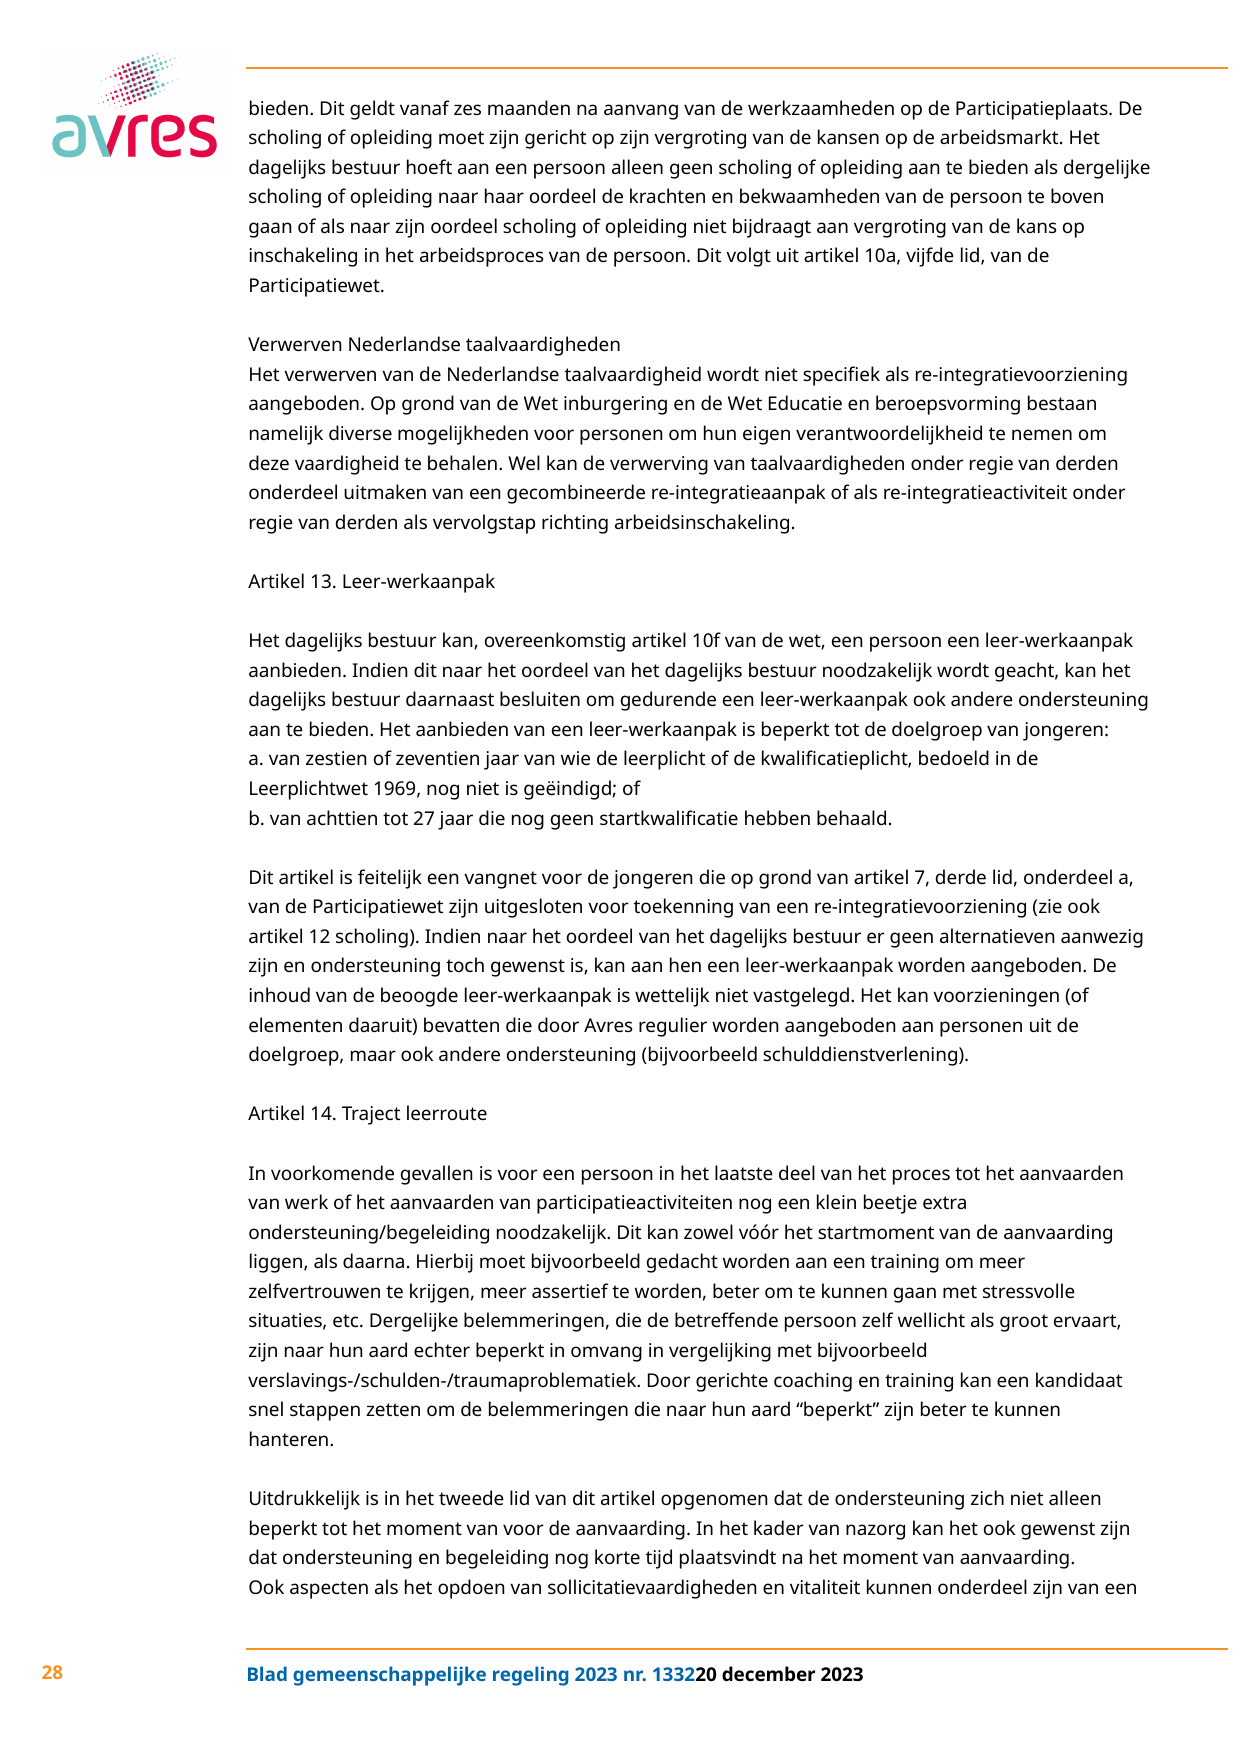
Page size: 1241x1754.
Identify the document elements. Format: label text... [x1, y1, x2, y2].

text In voorkomende gevallen is voor een persoon in het laatste deel van het proces tot het aanvaarden van werk of het aanvaarden van participatieactiviteiten nog een klein beetje extra ondersteuning/begeleiding noodzakelijk. Dit kan zowel vóór het startmoment van de aanvaarding liggen, als daarna. Hierbij moet bijvoorbeeld gedacht worden aan een training om meer zelfvertrouwen te krijgen, meer assertief te worden, beter om te kunnen gaan met stressvolle situaties, etc. Dergelijke belemmeringen, die de betreffende persoon zelf wellicht als groot ervaart, zijn naar hun aard echter beperkt in omvang in vergelijking met bijvoorbeeld verslavings-/schulden-/traumaproblematiek. Door gerichte coaching en training kan een kandidaat snel stappen zetten om de belemmeringen die naar hun aard “beperkt” zijn beter te kunnen hanteren. [248, 1160, 1152, 1452]
text Ook aspecten als het opdoen van sollicitatievaardigheden en vitaliteit kunnen onderdeel zijn van een [248, 1574, 1152, 1600]
picture [41, 47, 231, 172]
text Het dagelijks bestuur kan, overeenkomstig artikel 10f van de wet, een persoon een leer-werkaanpak aanbieden. Indien dit naar het oordeel van het dagelijks bestuur noodzakelijk wordt geacht, kan het dagelijks bestuur daarnaast besluiten om gedurende een leer-werkaanpak ook andere ondersteuning aan te bieden. Het aanbieden van een leer-werkaanpak is beperkt tot de doelgroep van jongeren: [248, 627, 1152, 742]
text a. van zestien of zeventien jaar van wie de leerplicht of de kwalificatieplicht, bedoeld in de Leerplichtwet 1969, nog niet is geëindigd; of [248, 746, 1152, 801]
text Het verwerven van de Nederlandse taalvaardigheid wordt niet specifiek als re-integratievoorziening aangeboden. Op grond van de Wet inburgering en de Wet Educatie en beroepsvorming bestaan namelijk diverse mogelijkheden voor personen om hun eigen verantwoordelijkheid te nemen om deze vaardigheid te behalen. Wel kan de verwerving van taalvaardigheden onder regie van derden onderdeel uitmaken van een gecombineerde re-integratieaanpak of als re-integratieactiviteit onder regie van derden als vervolgstap richting arbeidsinschakeling. [248, 361, 1152, 535]
text Uitdrukkelijk is in het tweede lid van dit artikel opgenomen dat de ondersteuning zich niet alleen beperkt tot het moment van voor de aanvaarding. In het kader van nazorg kan het ook gewenst zijn dat ondersteuning en begeleiding nog korte tijd plaatsvindt na het moment van aanvaarding. [248, 1485, 1152, 1570]
text bieden. Dit geldt vanaf zes maanden na aanvang van de werkzaamheden op de Participatieplaats. De scholing of opleiding moet zijn gericht op zijn vergroting van de kansen op de arbeidsmarkt. Het dagelijks bestuur hoeft aan een persoon alleen geen scholing of opleiding aan te bieden als dergelijke scholing of opleiding naar haar oordeel de krachten en bekwaamheden van de persoon te boven gaan of als naar zijn oordeel scholing of opleiding niet bijdraagt aan vergroting van de kans op inschakeling in het arbeidsproces van de persoon. Dit volgt uit artikel 10a, vijfde lid, van de Participatiewet. [248, 95, 1152, 298]
text b. van achttien tot 27 jaar die nog geen startkwalificatie hebben behaald. [248, 805, 1152, 831]
text Dit artikel is feitelijk een vangnet voor de jongeren die op grond van artikel 7, derde lid, onderdeel a, van de Participatiewet zijn uitgesloten voor toekenning van een re-integratievoorziening (zie ook artikel 12 scholing). Indien naar het oordeel van het dagelijks bestuur er geen alternatieven aanwezig zijn en ondersteuning toch gewenst is, kan aan hen een leer-werkaanpak worden aangeboden. De inhoud van de beoogde leer-werkaanpak is wettelijk niet vastgelegd. Het kan voorzieningen (of elementen daaruit) bevatten die door Avres regulier worden aangeboden aan personen uit de doelgroep, maar ook andere ondersteuning (bijvoorbeeld schulddienstverlening). [248, 864, 1152, 1067]
text Verwerven Nederlandse taalvaardigheden [248, 331, 1152, 357]
text Artikel 13. Leer-werkaanpak [248, 568, 1152, 594]
text Artikel 14. Traject leerroute [248, 1101, 1152, 1126]
